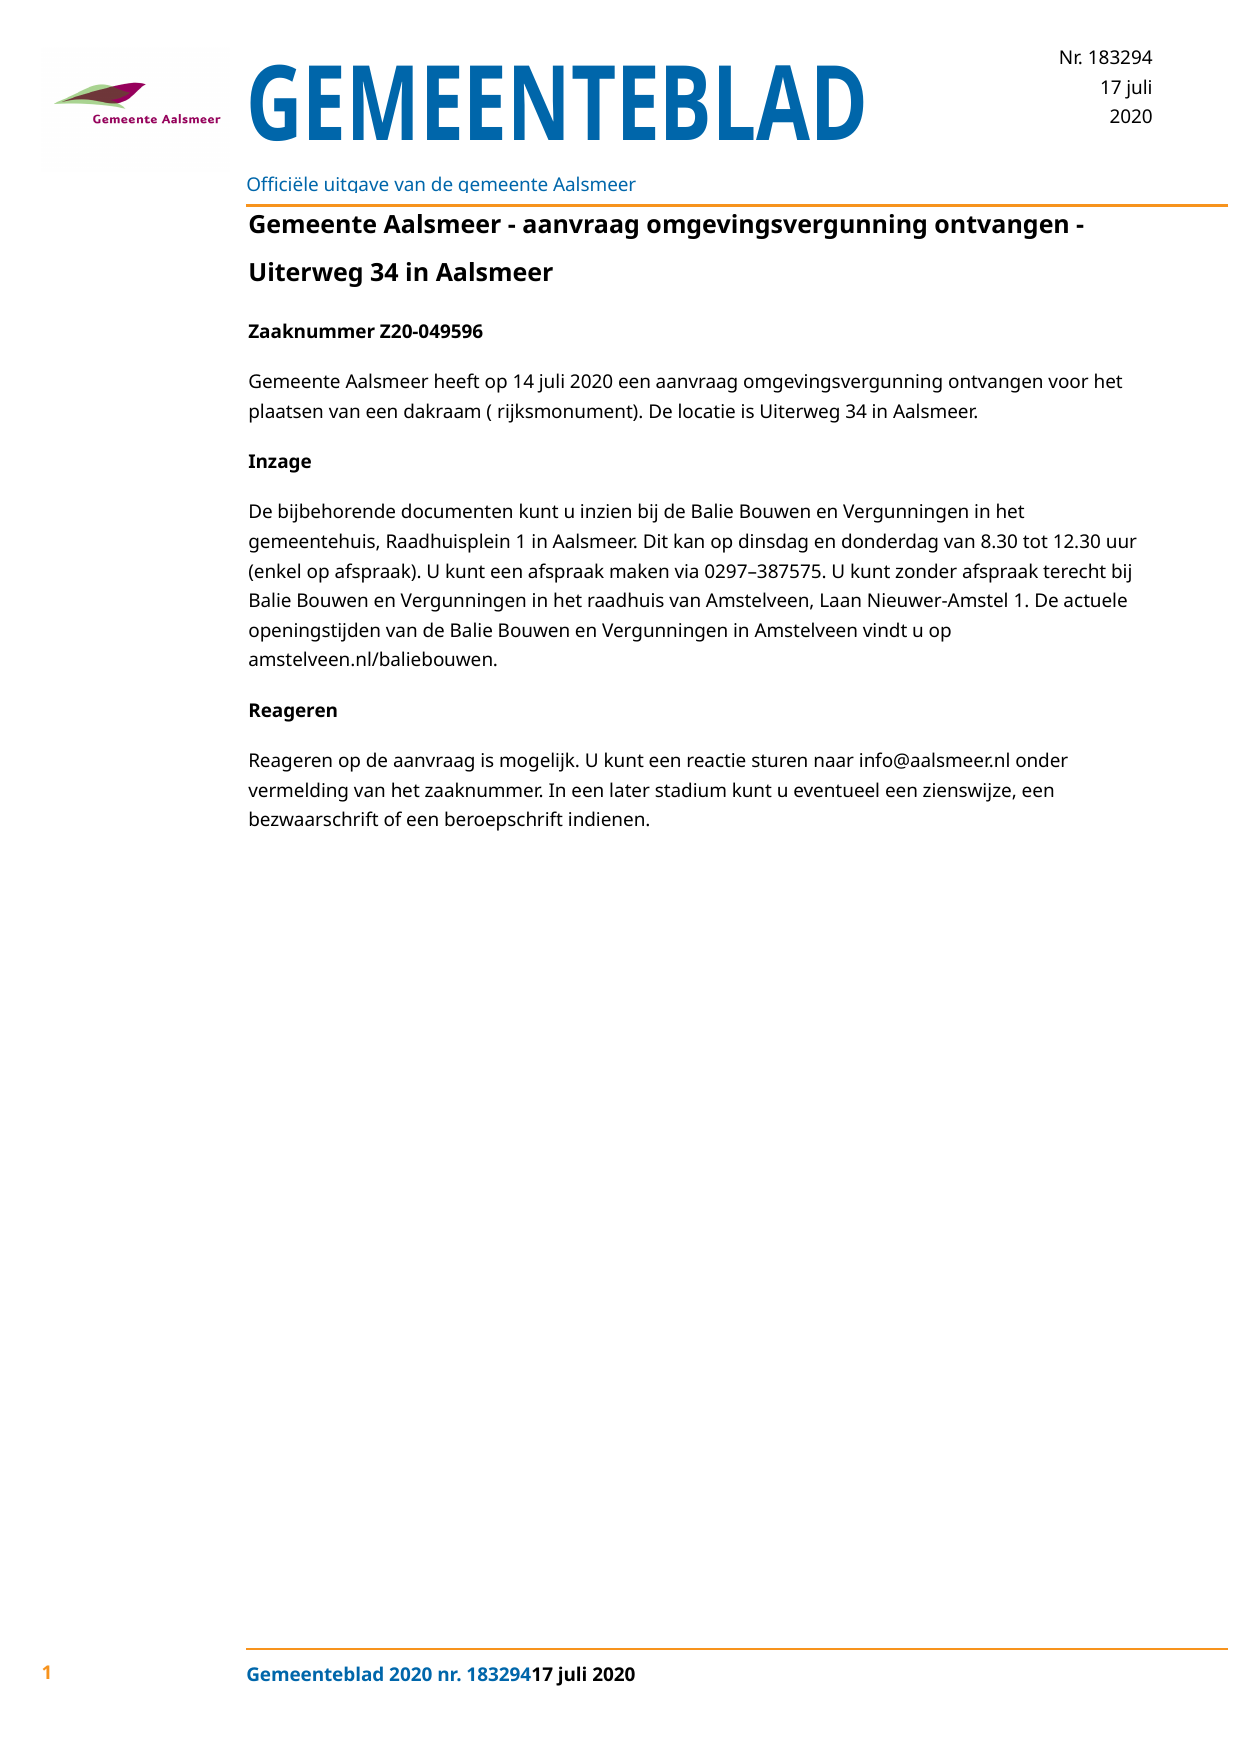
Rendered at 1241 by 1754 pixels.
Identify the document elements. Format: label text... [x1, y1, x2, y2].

text Gemeente Aalsmeer heeft op 14 juli 2020 een aanvraag omgevingsvergunning ontvangen voor het plaatsen van een dakraam ( rijksmonument). De locatie is Uiterweg 34 in Aalsmeer. [248, 368, 1152, 424]
text De bijbehorende documenten kunt u inzien bij de Balie Bouwen en Vergunningen in het gemeentehuis, Raadhuisplein 1 in Aalsmeer. Dit kan op dinsdag en donderdag van 8.30 tot 12.30 uur (enkel op afspraak). U kunt een afspraak maken via 0297–387575. U kunt zonder afspraak terecht bij Balie Bouwen en Vergunningen in het raadhuis van Amstelveen, Laan Nieuwer-Amstel 1. De actuele openingstijden van de Balie Bouwen en Vergunningen in Amstelveen vindt u op amstelveen.nl/baliebouwen. [248, 499, 1152, 672]
text Reageren [248, 697, 1152, 723]
text Zaaknummer Z20-049596 [248, 318, 1152, 344]
text Inzage [248, 448, 1152, 474]
picture [41, 47, 231, 172]
text Reageren op de aanvraag is mogelijk. U kunt een reactie sturen naar info@aalsmeer.nl onder vermelding van het zaaknummer. In een later stadium kunt u eventueel een zienswijze, een bezwaarschrift of een beroepschrift indienen. [248, 747, 1152, 832]
text Gemeente Aalsmeer - aanvraag omgevingsvergunning ontvangen - Uiterweg 34 in Aalsmeer [248, 207, 1152, 288]
